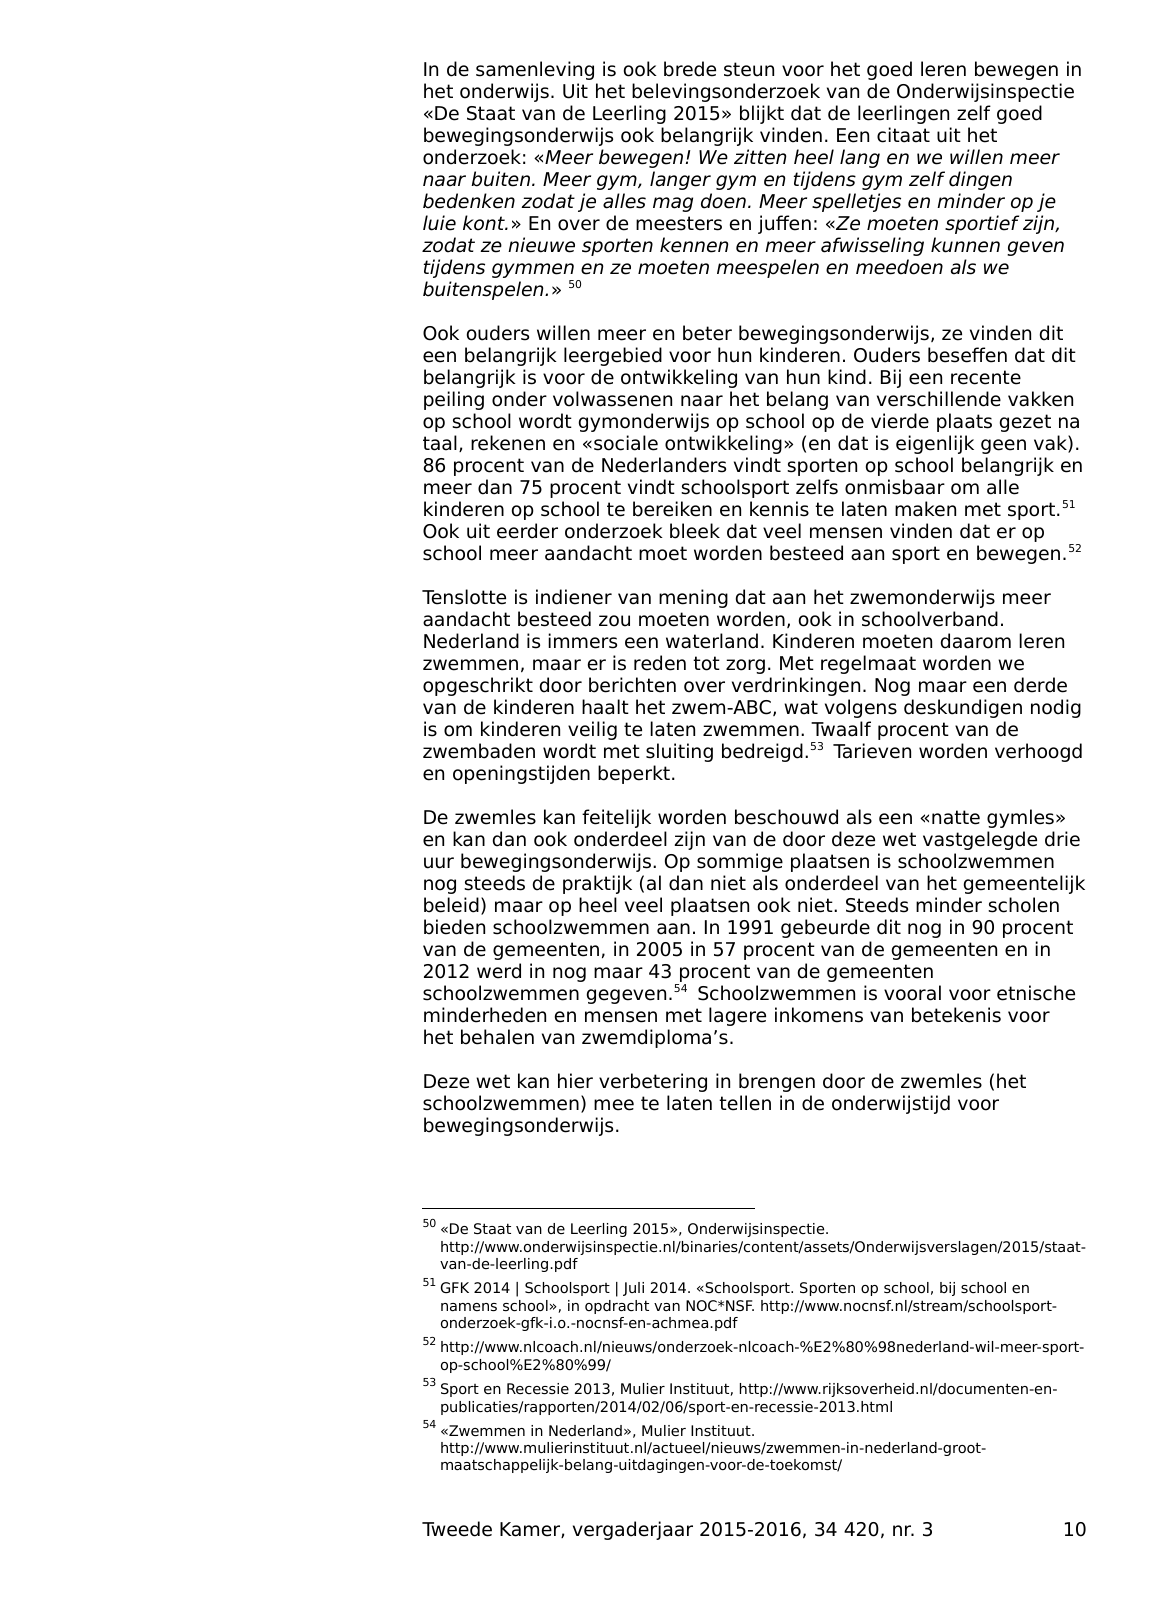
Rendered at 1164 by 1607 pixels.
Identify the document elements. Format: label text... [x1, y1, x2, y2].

text «Zwemmen in Nederland», Mulier Instituut. http://www.mulierinstituut.nl/actueel/nieuws/zwemmen-in-nederland-groot-maatschappelijk-belang-uitdagingen-voor-de-toekomst/ [422, 1418, 1087, 1474]
text http://www.nlcoach.nl/nieuws/onderzoek-nlcoach-%E2%80%98nederland-wil-meer-sport-op-school%E2%80%99/ [422, 1335, 1087, 1374]
text De zwemles kan feitelijk worden beschouwd als een «natte gymles» en kan dan ook onderdeel zijn van de door deze wet vastgelegde drie uur bewegingsonderwijs. Op sommige plaatsen is schoolzwemmen nog steeds de praktijk (al dan niet als onderdeel van het gemeentelijk beleid) maar op heel veel plaatsen ook niet. Steeds minder scholen bieden schoolzwemmen aan. In 1991 gebeurde dit nog in 90 procent van de gemeenten, in 2005 in 57 procent van de gemeenten en in 2012 werd in nog maar 43 procent van de gemeenten schoolzwemmen gegeven. Schoolzwemmen is vooral voor etnische minderheden en mensen met lagere inkomens van betekenis voor het behalen van zwemdiploma’s. [422, 807, 1087, 1049]
text GFK 2014 | Schoolsport | Juli 2014. «Schoolsport. Sporten op school, bij school en namens school», in opdracht van NOC*NSF. http://www.nocnsf.nl/stream/schoolsport-onderzoek-gfk-i.o.-nocnsf-en-achmea.pdf [422, 1276, 1087, 1332]
text Deze wet kan hier verbetering in brengen door de zwemles (het schoolzwemmen) mee te laten tellen in de onderwijstijd voor bewegingsonderwijs. [422, 1071, 1087, 1137]
text Ook ouders willen meer en beter bewegingsonderwijs, ze vinden dit een belangrijk leergebied voor hun kinderen. Ouders beseffen dat dit belangrijk is voor de ontwikkeling van hun kind. Bij een recente peiling onder volwassenen naar het belang van verschillende vakken op school wordt gymonderwijs op school op de vierde plaats gezet na taal, rekenen en «sociale ontwikkeling» (en dat is eigenlijk geen vak). 86 procent van de Nederlanders vindt sporten op school belangrijk en meer dan 75 procent vindt schoolsport zelfs onmisbaar om alle kinderen op school te bereiken en kennis te laten maken met sport. Ook uit eerder onderzoek bleek dat veel mensen vinden dat er op school meer aandacht moet worden besteed aan sport en bewegen. [422, 323, 1087, 565]
text Tenslotte is indiener van mening dat aan het zwemonderwijs meer aandacht besteed zou moeten worden, ook in schoolverband. Nederland is immers een waterland. Kinderen moeten daarom leren zwemmen, maar er is reden tot zorg. Met regelmaat worden we opgeschrikt door berichten over verdrinkingen. Nog maar een derde van de kinderen haalt het zwem-ABC, wat volgens deskundigen nodig is om kinderen veilig te laten zwemmen. Twaalf procent van de zwembaden wordt met sluiting bedreigd. Tarieven worden verhoogd en openingstijden beperkt. [422, 587, 1087, 785]
text «De Staat van de Leerling 2015», Onderwijsinspectie. http://www.onderwijsinspectie.nl/binaries/content/assets/Onderwijsverslagen/2015/staat-van-de-leerling.pdf [422, 1217, 1087, 1273]
text Sport en Recessie 2013, Mulier Instituut, http://www.rijksoverheid.nl/documenten-en-publicaties/rapporten/2014/02/06/sport-en-recessie-2013.html [422, 1377, 1087, 1416]
text In de samenleving is ook brede steun voor het goed leren bewegen in het onderwijs. Uit het belevingsonderzoek van de Onderwijsinspectie «De Staat van de Leerling 2015» blijkt dat de leerlingen zelf goed bewegingsonderwijs ook belangrijk vinden. Een citaat uit het onderzoek: «Meer bewegen! We zitten heel lang en we willen meer naar buiten. Meer gym, langer gym en tijdens gym zelf dingen bedenken zodat je alles mag doen. Meer spelletjes en minder op je luie kont.» En over de meesters en juffen: «Ze moeten sportief zijn, zodat ze nieuwe sporten kennen en meer afwisseling kunnen geven tijdens gymmen en ze moeten meespelen en meedoen als we buitenspelen.» [422, 59, 1087, 301]
